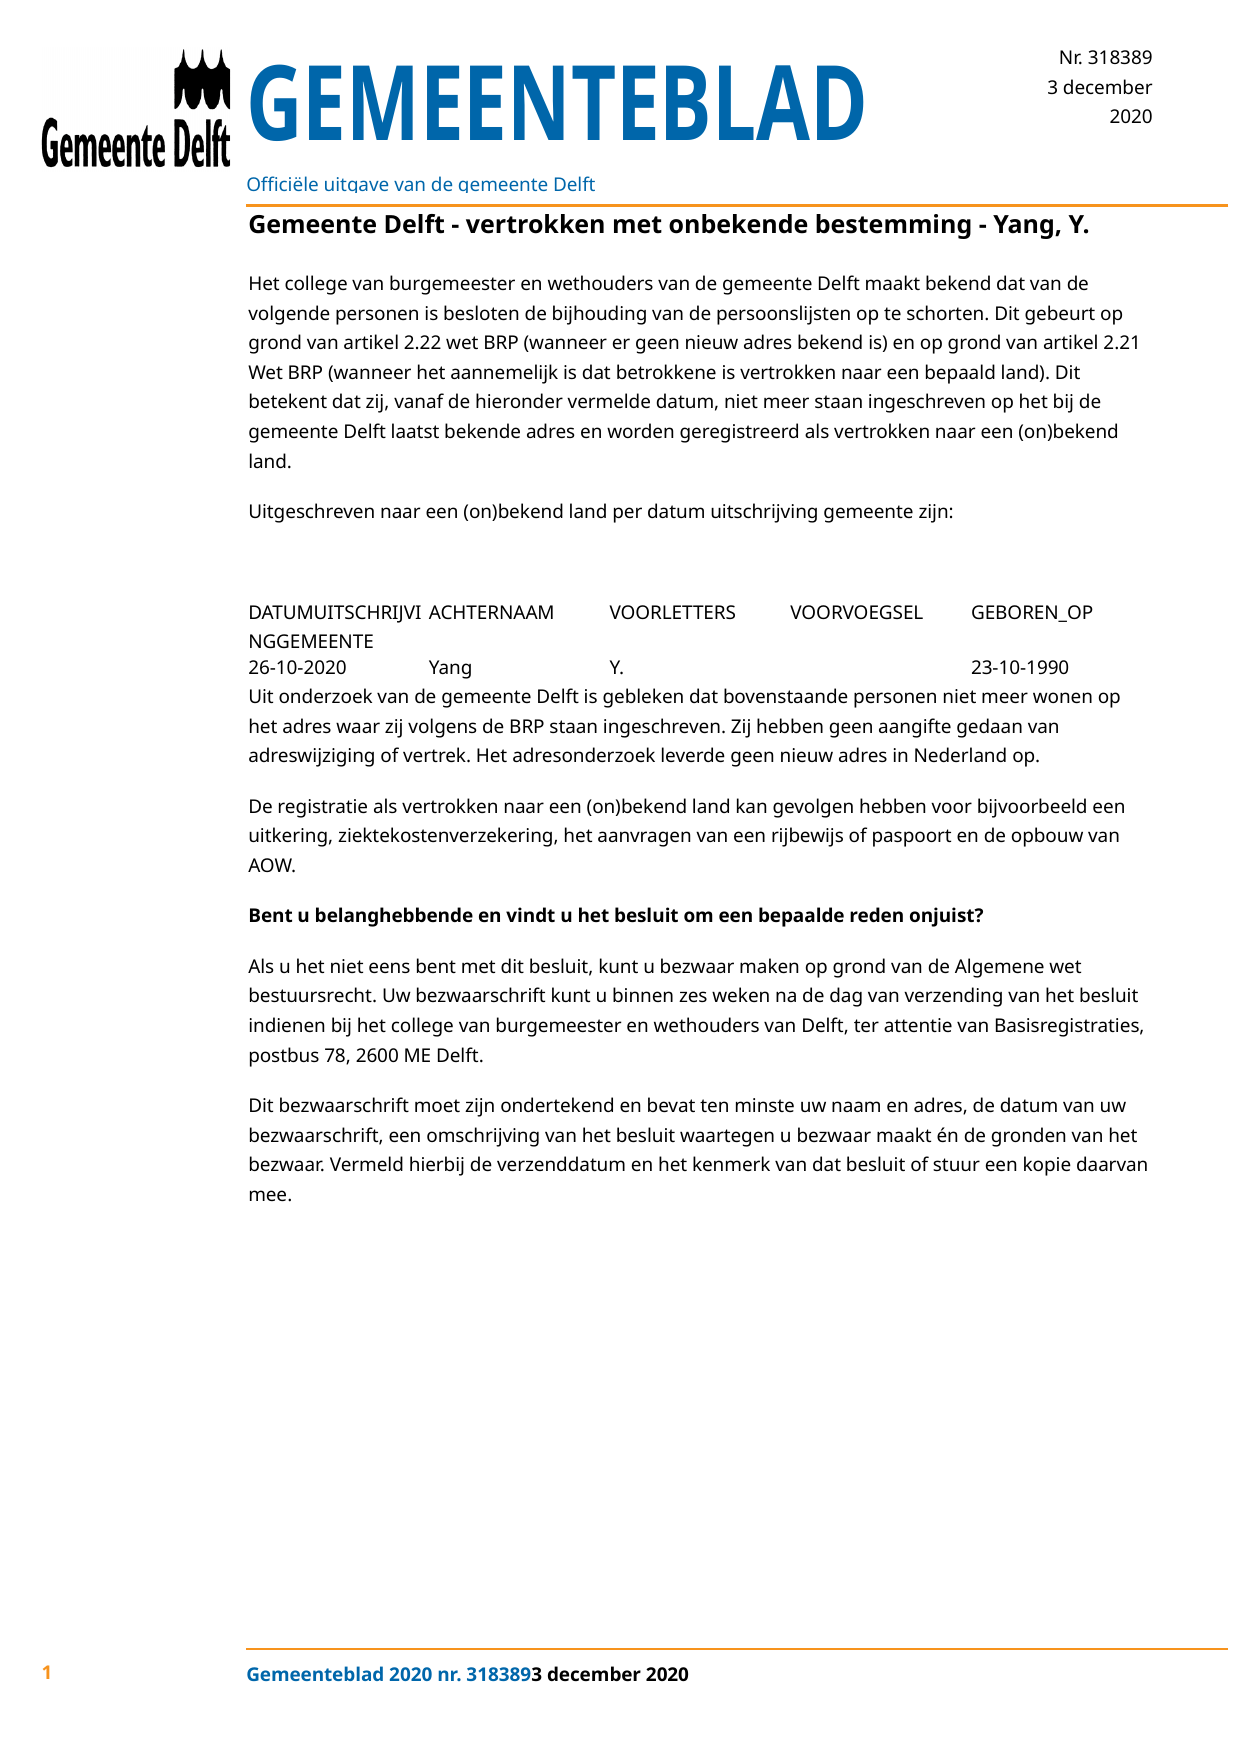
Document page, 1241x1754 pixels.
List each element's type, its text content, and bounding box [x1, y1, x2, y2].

table_header GEBOREN_OP [971, 599, 1152, 654]
table_cell Yang [429, 655, 609, 680]
table_header DATUMUITSCHRIJVINGGEMEENTE [248, 599, 429, 654]
table_header VOORVOEGSEL [790, 599, 971, 654]
text Gemeente Delft - vertrokken met onbekende bestemming - Yang, Y. [248, 207, 1152, 241]
table_cell 26-10-2020 [248, 655, 429, 680]
text Bent u belanghebbende en vindt u het besluit om een bepaalde reden onjuist? [248, 903, 1152, 928]
table_cell Y. [609, 655, 790, 680]
picture [41, 47, 231, 172]
text Uit onderzoek van de gemeente Delft is gebleken dat bovenstaande personen niet meer wonen op het adres waar zij volgens de BRP staan ingeschreven. Zij hebben geen aangifte gedaan van adreswijziging of vertrek. Het adresonderzoek leverde geen nieuw adres in Nederland op. [248, 683, 1152, 768]
table_cell [790, 655, 971, 680]
text Uitgeschreven naar een (on)bekend land per datum uitschrijving gemeente zijn: [248, 498, 1152, 524]
text Dit bezwaarschrift moet zijn ondertekend en bevat ten minste uw naam en adres, de datum van uw bezwaarschrift, een omschrijving van het besluit waartegen u bezwaar maakt én de gronden van het bezwaar. Vermeld hierbij de verzenddatum en het kenmerk van dat besluit of stuur een kopie daarvan mee. [248, 1092, 1152, 1207]
text Als u het niet eens bent met dit besluit, kunt u bezwaar maken op grond van de Algemene wet bestuursrecht. Uw bezwaarschrift kunt u binnen zes weken na de dag van verzending van het besluit indienen bij het college van burgemeester en wethouders van Delft, ter attentie van Basisregistraties, postbus 78, 2600 ME Delft. [248, 953, 1152, 1067]
text De registratie als vertrokken naar een (on)bekend land kan gevolgen hebben voor bijvoorbeeld een uitkering, ziektekostenverzekering, het aanvragen van een rijbewijs of paspoort en de opbouw van AOW. [248, 793, 1152, 878]
table_header VOORLETTERS [609, 599, 790, 654]
table_cell 23-10-1990 [971, 655, 1152, 680]
text Het college van burgemeester en wethouders van de gemeente Delft maakt bekend dat van de volgende personen is besloten de bijhouding van de persoonslijsten op te schorten. Dit gebeurt op grond van artikel 2.22 wet BRP (wanneer er geen nieuw adres bekend is) en op grond van artikel 2.21 Wet BRP (wanneer het aannemelijk is dat betrokkene is vertrokken naar een bepaald land). Dit betekent dat zij, vanaf de hieronder vermelde datum, niet meer staan ingeschreven op het bij de gemeente Delft laatst bekende adres en worden geregistreerd als vertrokken naar een (on)bekend land. [248, 270, 1152, 473]
table_header ACHTERNAAM [429, 599, 609, 654]
